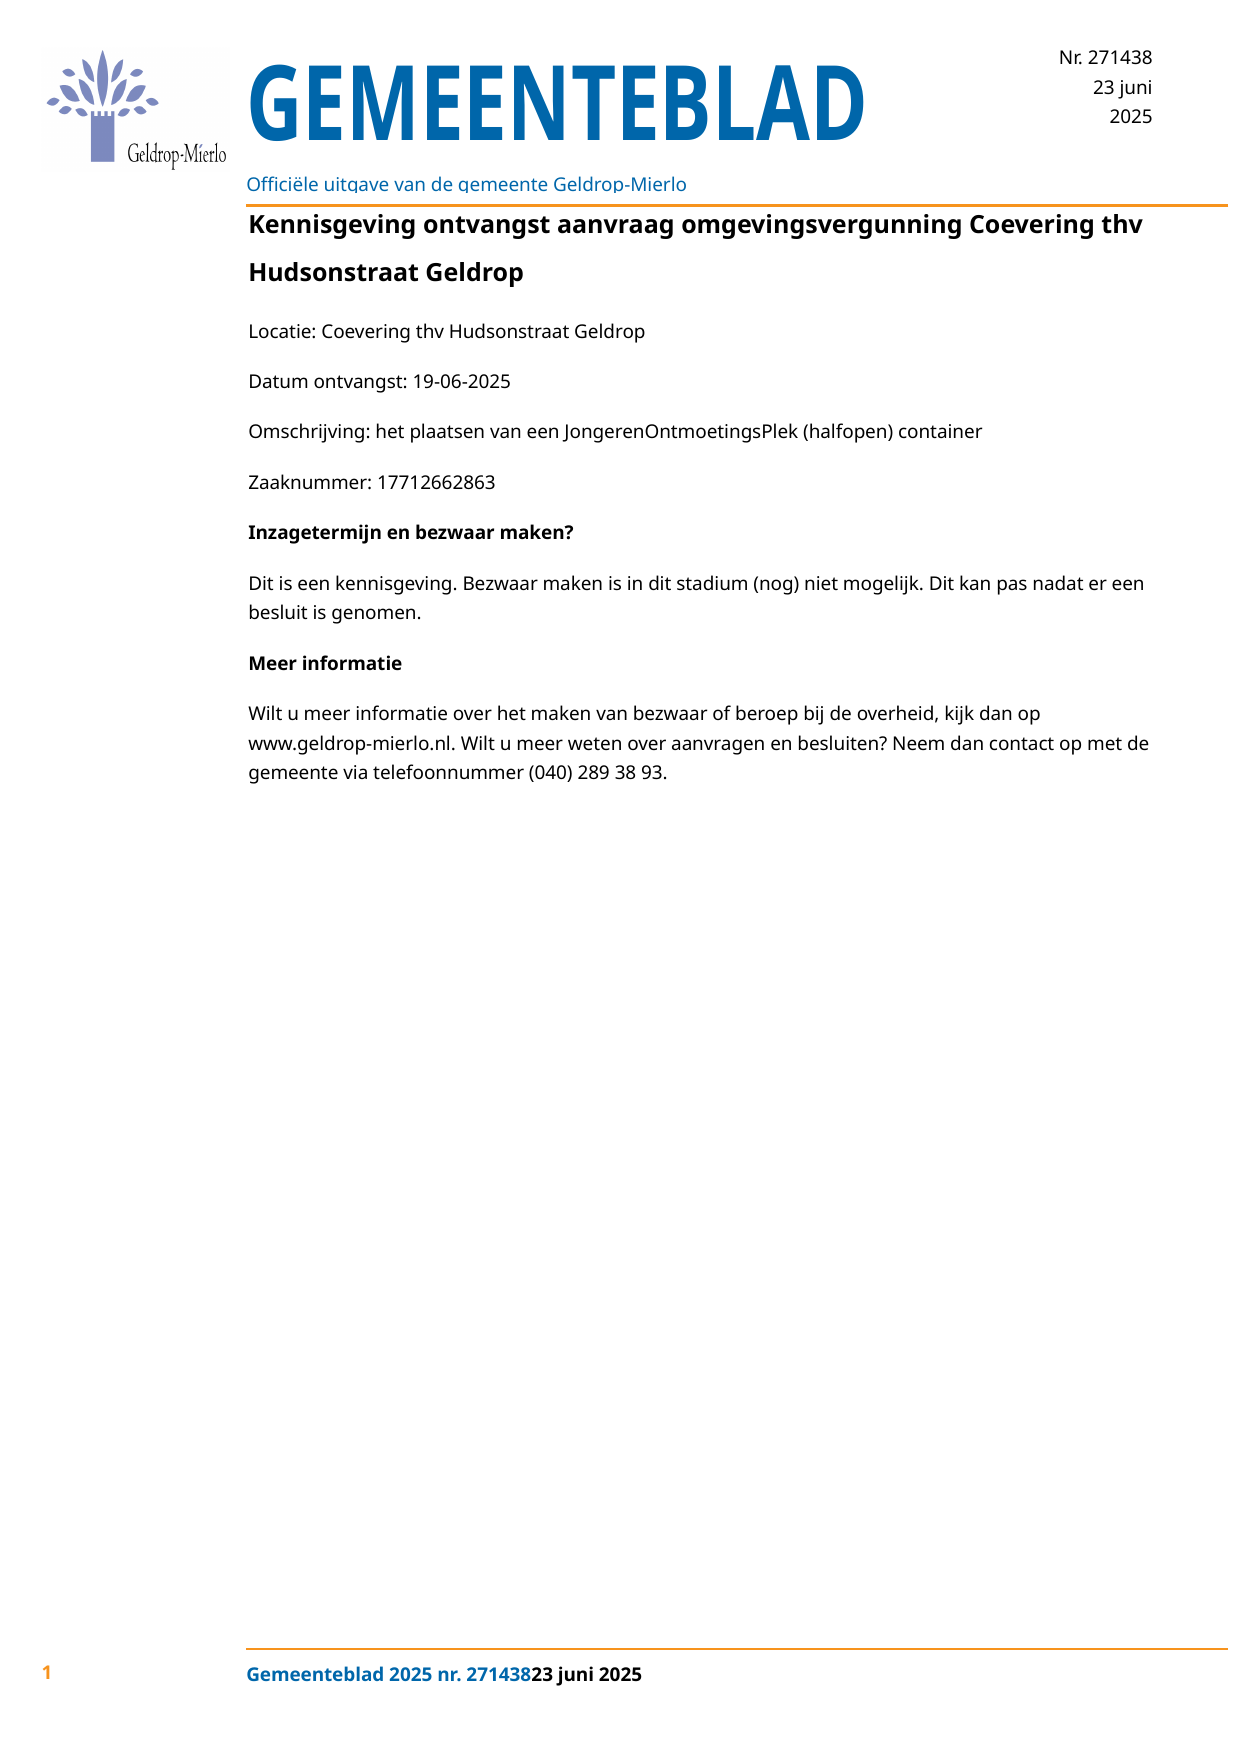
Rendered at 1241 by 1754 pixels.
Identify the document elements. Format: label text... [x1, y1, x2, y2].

text Dit is een kennisgeving. Bezwaar maken is in dit stadium (nog) niet mogelijk. Dit kan pas nadat er een besluit is genomen. [248, 570, 1152, 625]
picture [41, 47, 231, 172]
text Locatie: Coevering thv Hudsonstraat Geldrop [248, 318, 1152, 344]
text Wilt u meer informatie over het maken van bezwaar of beroep bij de overheid, kijk dan op www.geldrop-mierlo.nl. Wilt u meer weten over aanvragen en besluiten? Neem dan contact op met de gemeente via telefoonnummer (040) 289 38 93. [248, 700, 1152, 785]
text Datum ontvangst: 19-06-2025 [248, 368, 1152, 394]
text Omschrijving: het plaatsen van een JongerenOntmoetingsPlek (halfopen) container [248, 419, 1152, 444]
text Inzagetermijn en bezwaar maken? [248, 519, 1152, 545]
text Meer informatie [248, 650, 1152, 676]
text Zaaknummer: 17712662863 [248, 469, 1152, 495]
text Kennisgeving ontvangst aanvraag omgevingsvergunning Coevering thv Hudsonstraat Geldrop [248, 207, 1152, 288]
